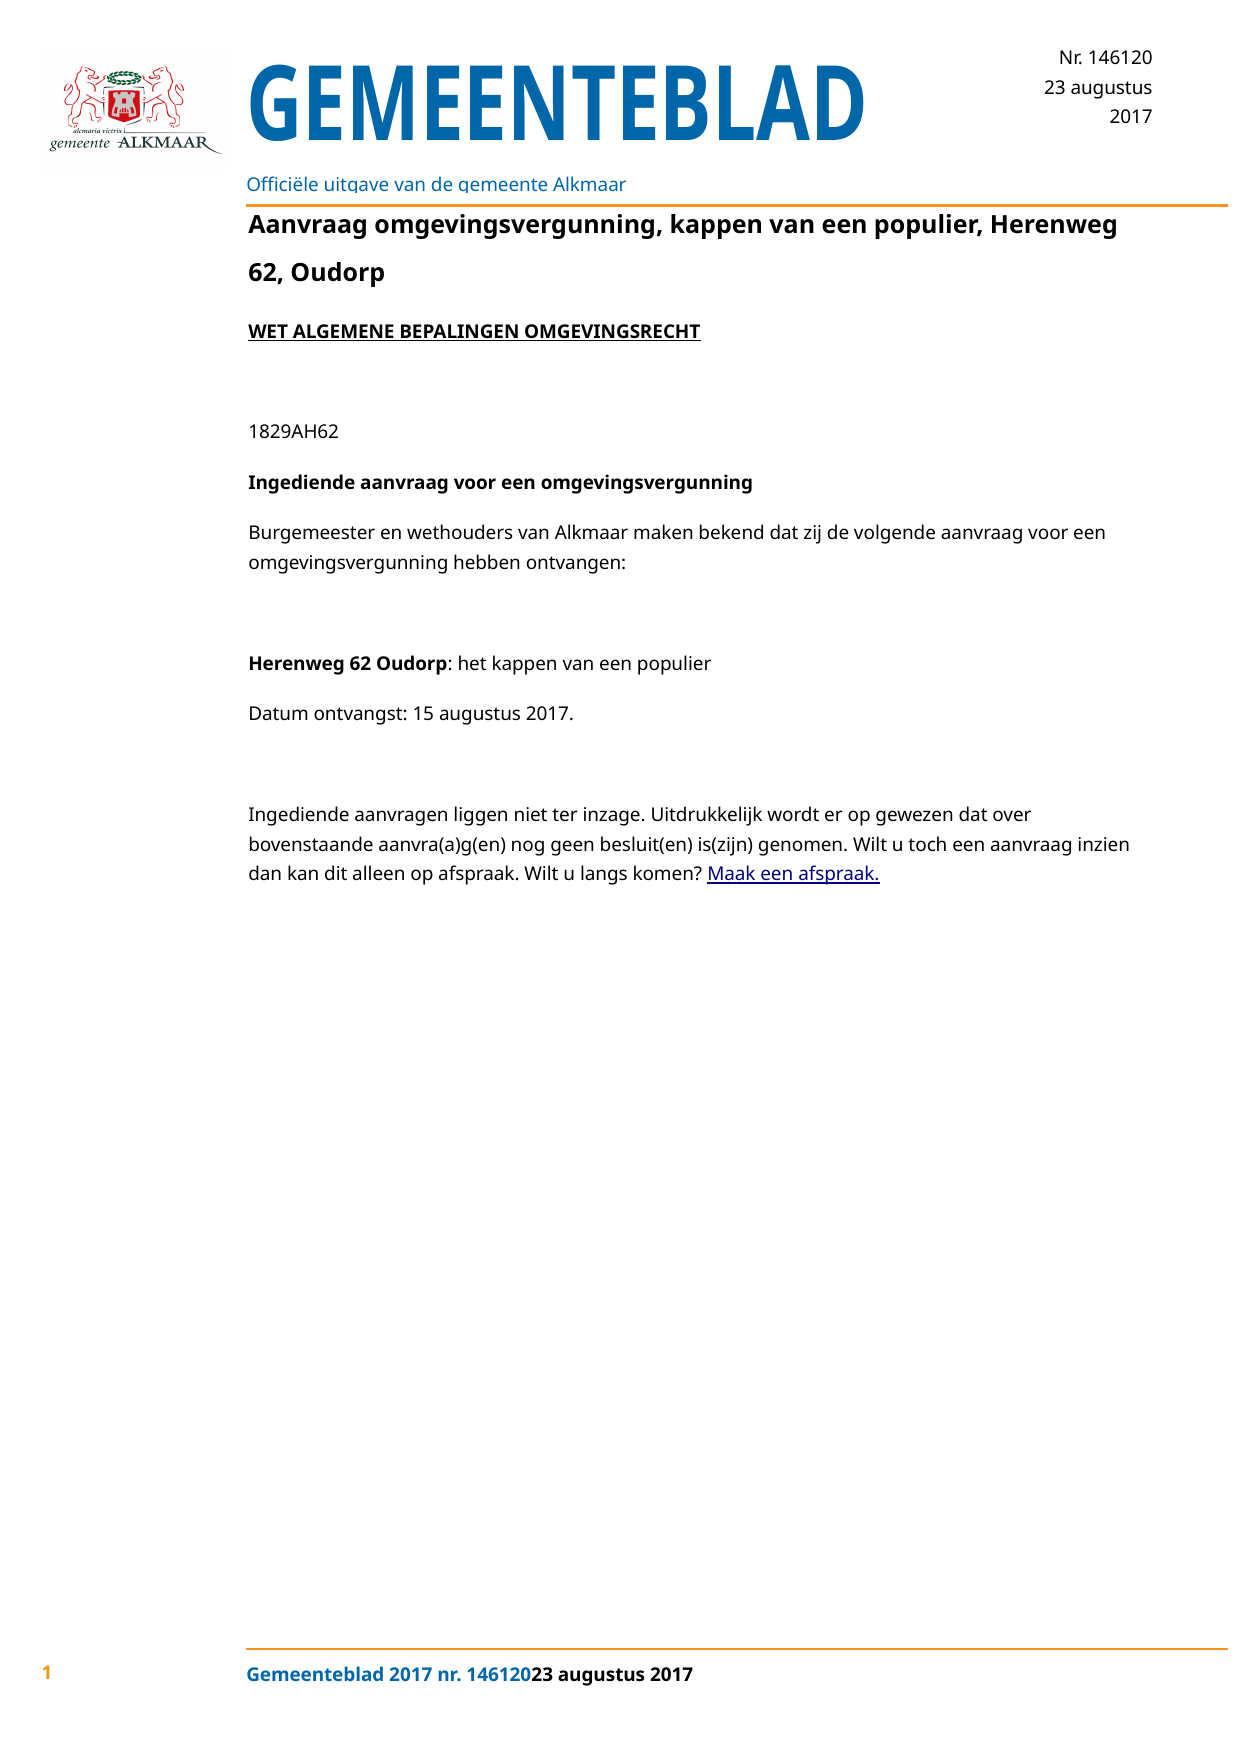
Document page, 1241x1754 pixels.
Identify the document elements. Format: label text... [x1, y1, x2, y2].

text 1829AH62 [248, 419, 1152, 444]
text Ingediende aanvragen liggen niet ter inzage. Uitdrukkelijk wordt er op gewezen dat over bovenstaande aanvra(a)g(en) nog geen besluit(en) is(zijn) genomen. Wilt u toch een aanvraag inzien dan kan dit alleen op afspraak. Wilt u langs komen? Maak een afspraak. [248, 801, 1152, 886]
text Ingediende aanvraag voor een omgevingsvergunning [248, 469, 1152, 495]
text Datum ontvangst: 15 augustus 2017. [248, 700, 1152, 726]
picture [41, 47, 231, 172]
text WET ALGEMENE BEPALINGEN OMGEVINGSRECHT [248, 318, 1152, 344]
text Burgemeester en wethouders van Alkmaar maken bekend dat zij de volgende aanvraag voor een omgevingsvergunning hebben ontvangen: [248, 519, 1152, 575]
text Aanvraag omgevingsvergunning, kappen van een populier, Herenweg 62, Oudorp [248, 207, 1152, 288]
text Herenweg 62 Oudorp: het kappen van een populier [248, 650, 1152, 676]
